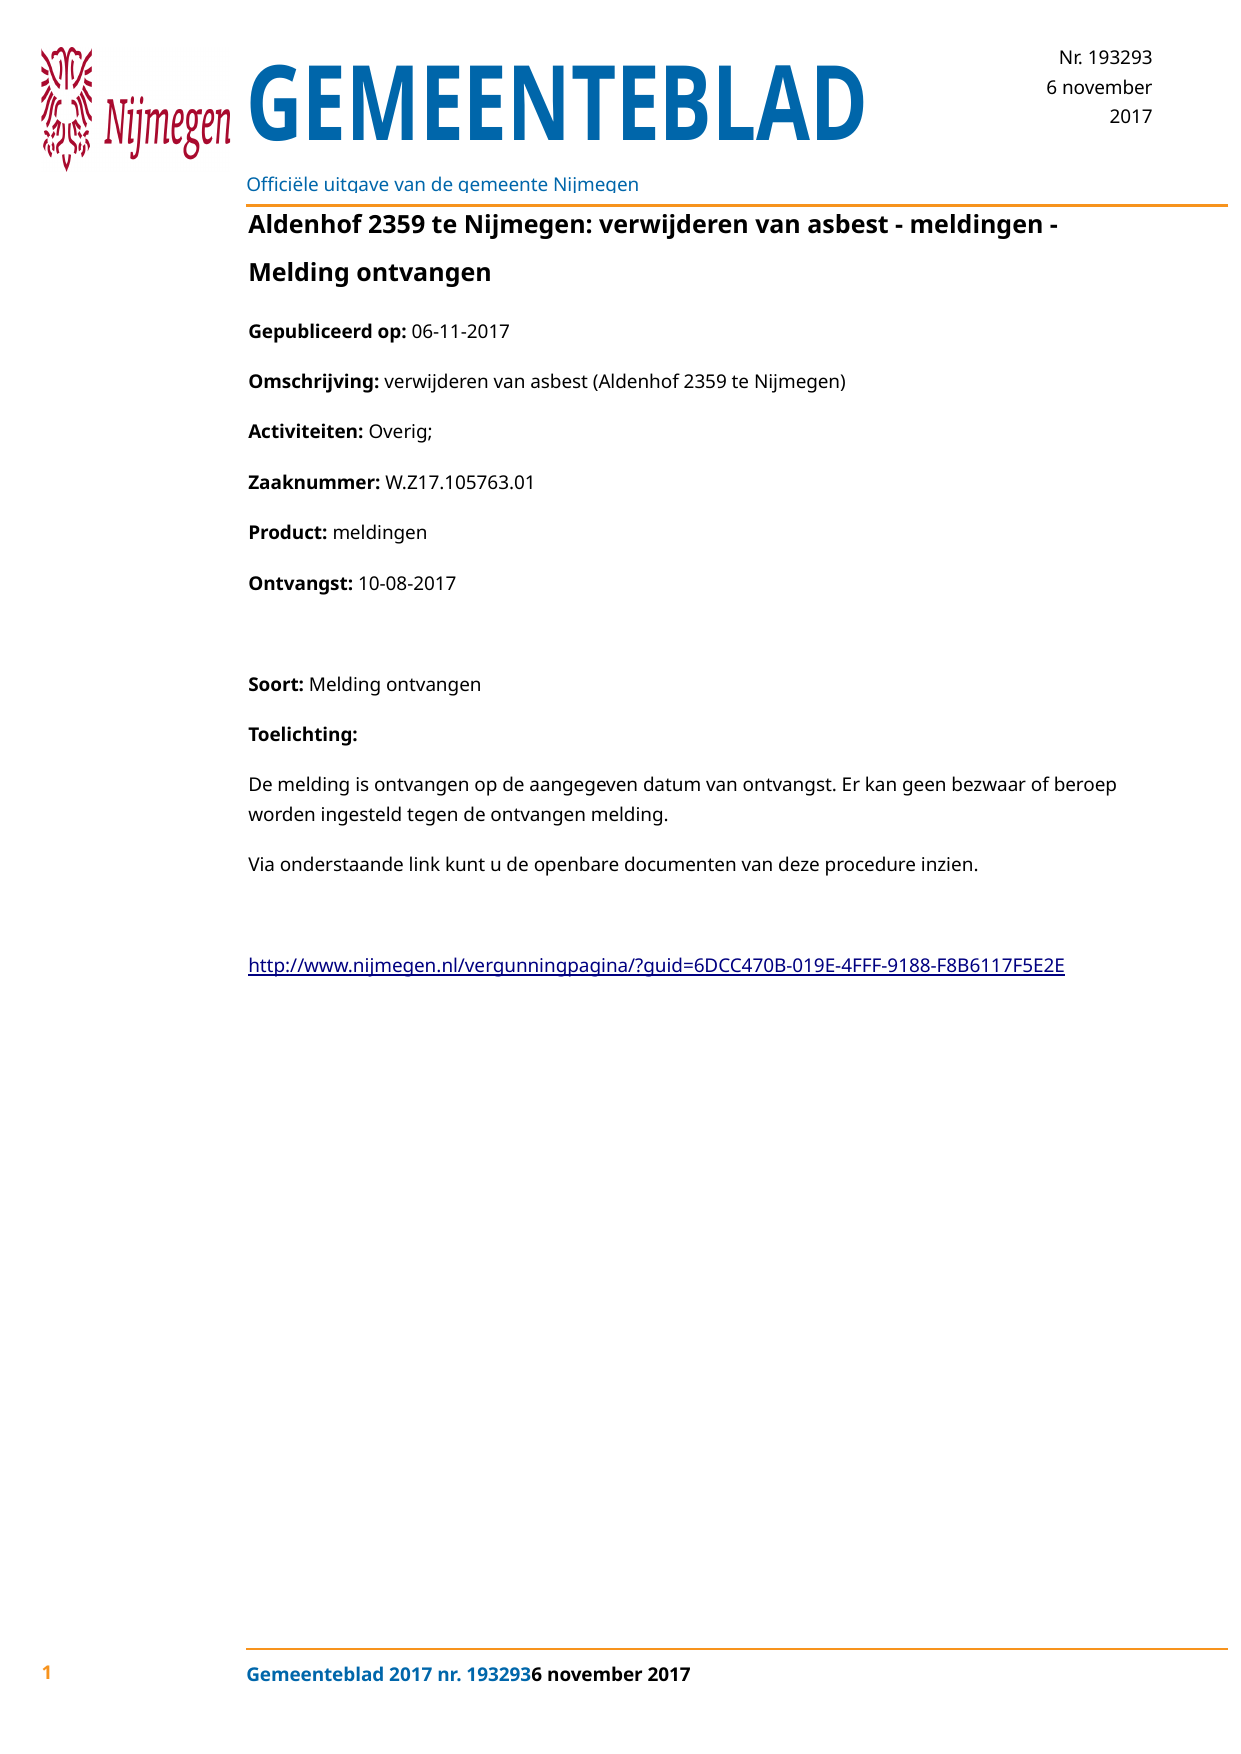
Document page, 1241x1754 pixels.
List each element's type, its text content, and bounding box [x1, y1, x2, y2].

text Toelichting: [248, 721, 1152, 747]
text Ontvangst: 10-08-2017 [248, 570, 1152, 596]
text Omschrijving: verwijderen van asbest (Aldenhof 2359 te Nijmegen) [248, 368, 1152, 394]
text Via onderstaande link kunt u de openbare documenten van deze procedure inzien. [248, 852, 1152, 877]
text Soort: Melding ontvangen [248, 671, 1152, 697]
text http://www.nijmegen.nl/vergunningpagina/?guid=6DCC470B-019E-4FFF-9188-F8B6117F5E2E [248, 952, 1152, 978]
text Activiteiten: Overig; [248, 419, 1152, 444]
text Zaaknummer: W.Z17.105763.01 [248, 469, 1152, 495]
text De melding is ontvangen op de aangegeven datum van ontvangst. Er kan geen bezwaar of beroep worden ingesteld tegen de ontvangen melding. [248, 772, 1152, 827]
text Gepubliceerd op: 06-11-2017 [248, 318, 1152, 344]
picture [41, 47, 231, 172]
text Product: meldingen [248, 519, 1152, 545]
text Aldenhof 2359 te Nijmegen: verwijderen van asbest - meldingen - Melding ontvangen [248, 207, 1152, 288]
